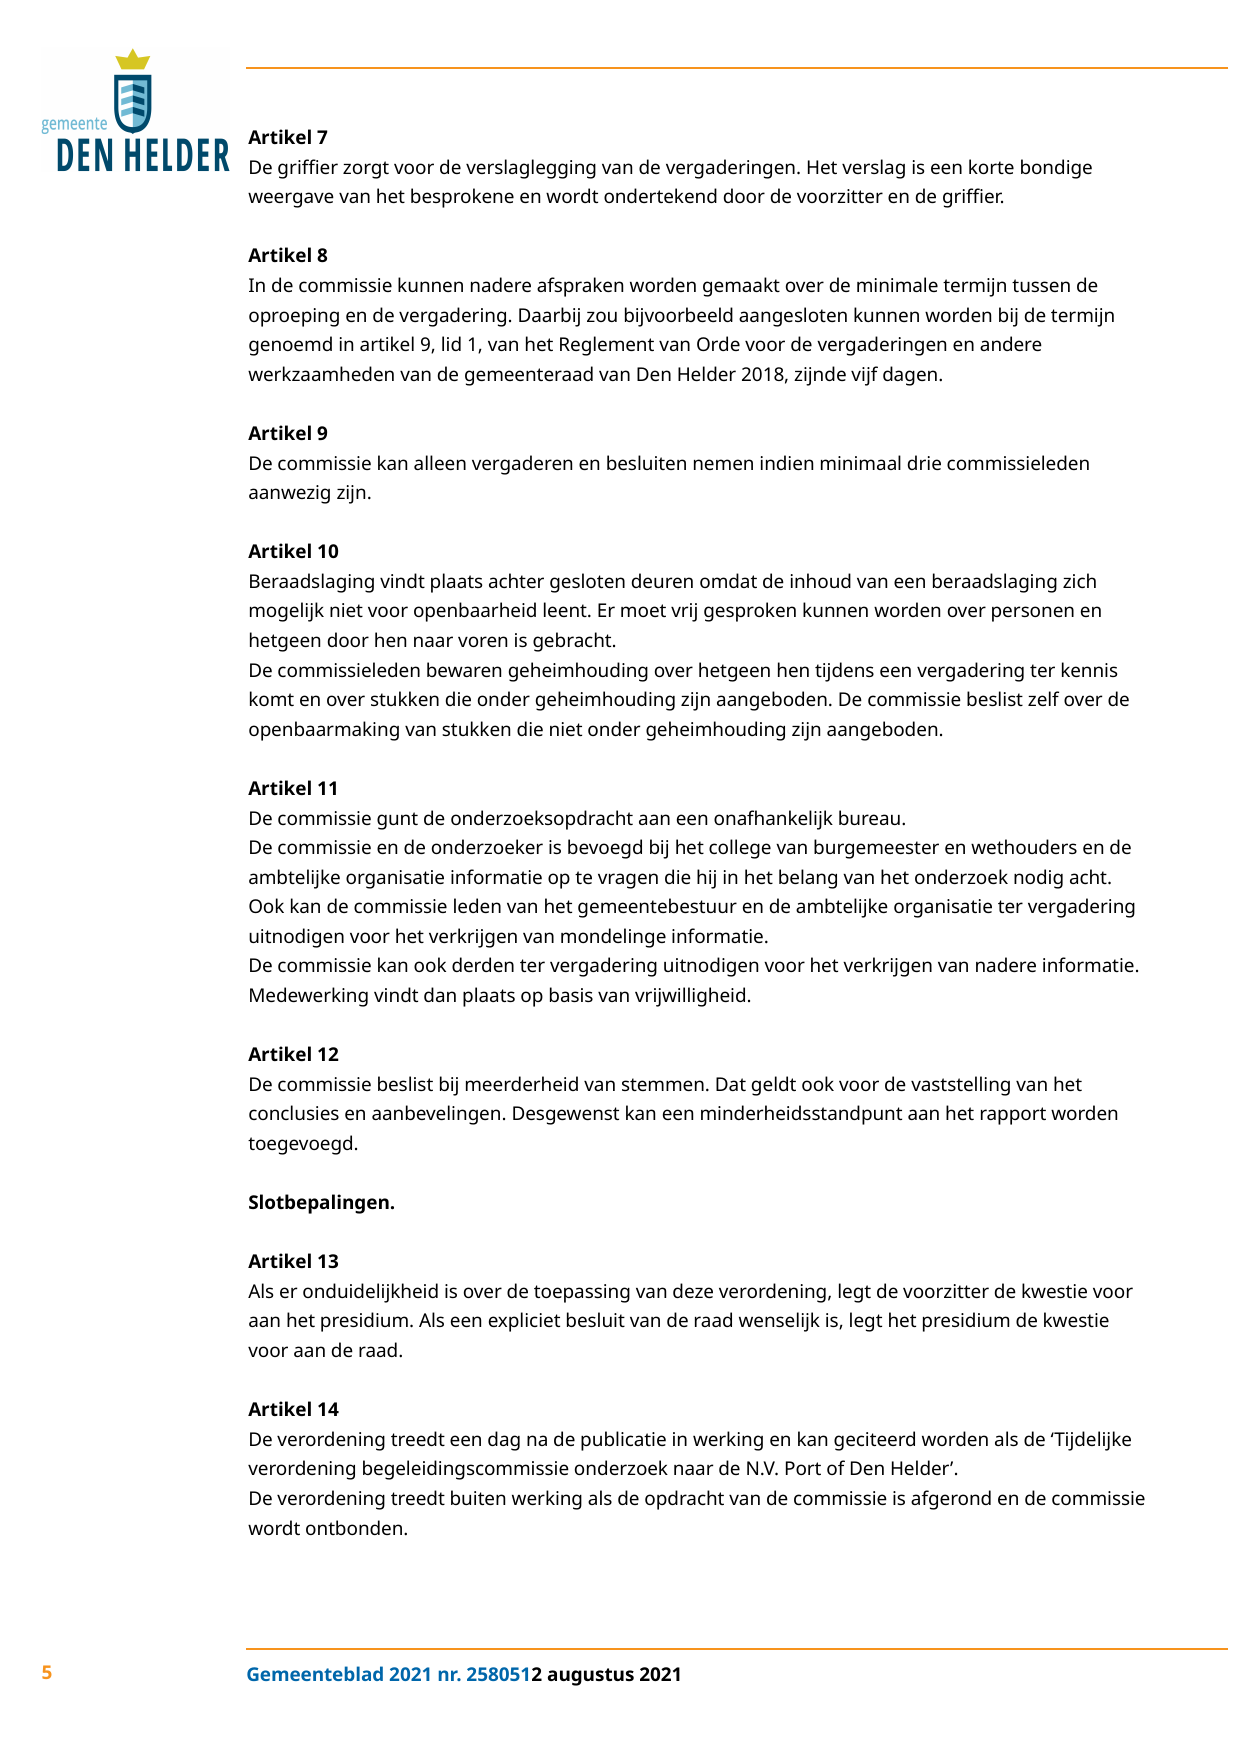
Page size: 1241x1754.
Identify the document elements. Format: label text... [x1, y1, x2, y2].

text De griffier zorgt voor de verslaglegging van de vergaderingen. Het verslag is een korte bondige weergave van het besprokene en wordt ondertekend door de voorzitter en de griffier. [248, 154, 1152, 209]
picture [41, 47, 231, 172]
text Ook kan de commissie leden van het gemeentebestuur en de ambtelijke organisatie ter vergadering uitnodigen voor het verkrijgen van mondelinge informatie. [248, 893, 1152, 949]
text De commissie kan ook derden ter vergadering uitnodigen voor het verkrijgen van nadere informatie. Medewerking vindt dan plaats op basis van vrijwilligheid. [248, 953, 1152, 1008]
text Artikel 10 [248, 538, 1152, 564]
text Artikel 14 [248, 1396, 1152, 1422]
text De commissie gunt de onderzoeksopdracht aan een onafhankelijk bureau. [248, 805, 1152, 831]
text Artikel 12 [248, 1041, 1152, 1067]
picture [100, 154, 106, 172]
picture [182, 144, 187, 165]
text De commissie kan alleen vergaderen en besluiten nemen indien minimaal drie commissieleden aanwezig zijn. [248, 450, 1152, 505]
text Als er onduidelijkheid is over de toepassing van deze verordening, legt de voorzitter de kwestie voor aan het presidium. Als een expliciet besluit van de raad wenselijk is, legt het presidium de kwestie voor aan de raad. [248, 1278, 1152, 1363]
text Artikel 7 [248, 124, 1152, 150]
text De commissie en de onderzoeker is bevoegd bij het college van burgemeester en wethouders en de ambtelijke organisatie informatie op te vragen die hij in het belang van het onderzoek nodig acht. [248, 834, 1152, 890]
picture [220, 160, 224, 172]
picture [63, 144, 68, 165]
picture [130, 157, 135, 172]
text In de commissie kunnen nadere afspraken worden gemaakt over de minimale termijn tussen de oproeping en de vergadering. Daarbij zou bijvoorbeeld aangesloten kunnen worden bij de termijn genoemd in artikel 9, lid 1, van het Reglement van Orde voor de vergaderingen en andere werkzaamheden van de gemeenteraad van Den Helder 2018, zijnde vijf dagen. [248, 272, 1152, 387]
text De verordening treedt buiten werking als de opdracht van de commissie is afgerond en de commissie wordt ontbonden. [248, 1485, 1152, 1541]
text Artikel 8 [248, 243, 1152, 268]
text Artikel 11 [248, 775, 1152, 801]
text Artikel 9 [248, 420, 1152, 446]
text Beraadslaging vindt plaats achter gesloten deuren omdat de inhoud van een beraadslaging zich mogelijk niet voor openbaarheid leent. Er moet vrij gesproken kunnen worden over personen en hetgeen door hen naar voren is gebracht. [248, 568, 1152, 653]
text Slotbepalingen. [248, 1189, 1152, 1215]
text De verordening treedt een dag na de publicatie in werking en kan geciteerd worden als de ‘Tijdelijke verordening begeleidingscommissie onderzoek naar de N.V. Port of Den Helder’. [248, 1426, 1152, 1481]
text Artikel 13 [248, 1248, 1152, 1274]
text De commissieleden bewaren geheimhouding over hetgeen hen tijdens een vergadering ter kennis komt en over stukken die onder geheimhouding zijn aangeboden. De commissie beslist zelf over de openbaarmaking van stukken die niet onder geheimhouding zijn aangeboden. [248, 657, 1152, 742]
text De commissie beslist bij meerderheid van stemmen. Dat geldt ook voor de vaststelling van het conclusies en aanbevelingen. Desgewenst kan een minderheidsstandpunt aan het rapport worden toegevoegd. [248, 1071, 1152, 1156]
